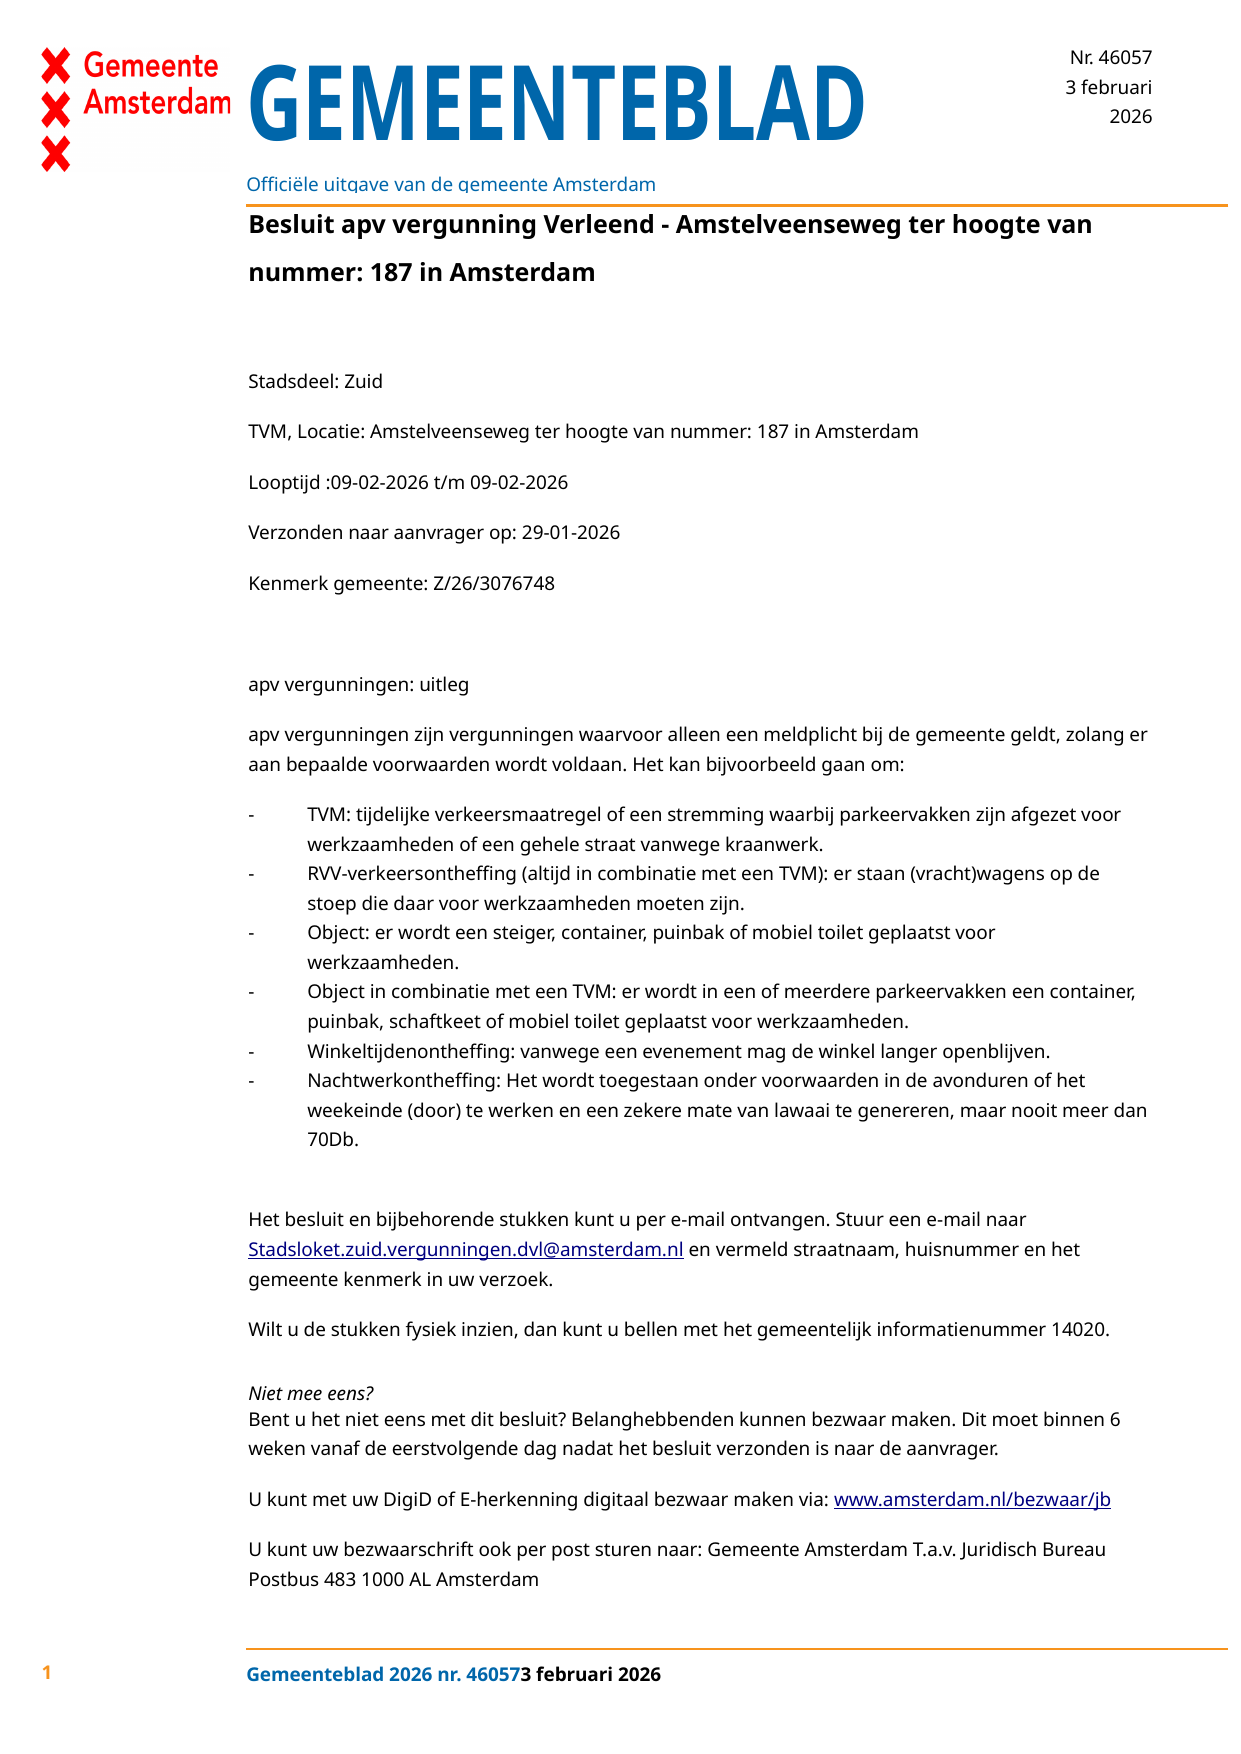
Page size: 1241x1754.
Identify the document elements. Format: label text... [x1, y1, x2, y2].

text Besluit apv vergunning Verleend - Amstelveenseweg ter hoogte van nummer: 187 in Amsterdam [248, 207, 1152, 288]
text apv vergunningen: uitleg [248, 671, 1152, 697]
text Looptijd :09-02-2026 t/m 09-02-2026 [248, 469, 1152, 495]
text Verzonden naar aanvrager op: 29-01-2026 [248, 519, 1152, 545]
list Winkeltijdenontheffing: vanwege een evenement mag de winkel langer openblijven. [248, 1038, 1152, 1064]
text Niet mee eens? [248, 1380, 1152, 1406]
text Het besluit en bijbehorende stukken kunt u per e-mail ontvangen. Stuur een e-mail naar Stadsloket.zuid.vergunningen.dvl@amsterdam.nl en vermeld straatnaam, huisnummer en het gemeente kenmerk in uw verzoek. [248, 1207, 1152, 1292]
text U kunt met uw DigiD of E-herkenning digitaal bezwaar maken via: www.amsterdam.nl/bezwaar/jb [248, 1486, 1152, 1512]
text Kenmerk gemeente: Z/26/3076748 [248, 570, 1152, 596]
text Stadsdeel: Zuid [248, 368, 1152, 394]
list Object in combinatie met een TVM: er wordt in een of meerdere parkeervakken een container, puinbak, schaftkeet of mobiel toilet geplaatst voor werkzaamheden. [248, 979, 1152, 1034]
text Wilt u de stukken fysiek inzien, dan kunt u bellen met het gemeentelijk informatienummer 14020. [248, 1316, 1152, 1342]
text Bent u het niet eens met dit besluit? Belanghebbenden kunnen bezwaar maken. Dit moet binnen 6 weken vanaf de eerstvolgende dag nadat het besluit verzonden is naar de aanvrager. [248, 1406, 1152, 1461]
text apv vergunningen zijn vergunningen waarvoor alleen een meldplicht bij de gemeente geldt, zolang er aan bepaalde voorwaarden wordt voldaan. Het kan bijvoorbeeld gaan om: [248, 721, 1152, 777]
text U kunt uw bezwaarschrift ook per post sturen naar: Gemeente Amsterdam T.a.v. Juridisch Bureau Postbus 483 1000 AL Amsterdam [248, 1536, 1152, 1592]
list TVM: tijdelijke verkeersmaatregel of een stremming waarbij parkeervakken zijn afgezet voor werkzaamheden of een gehele straat vanwege kraanwerk. [248, 801, 1152, 857]
picture [41, 47, 231, 172]
list Nachtwerkontheffing: Het wordt toegestaan onder voorwaarden in de avonduren of het weekeinde (door) te werken en een zekere mate van lawaai te genereren, maar nooit meer dan 70Db. [248, 1067, 1152, 1152]
text TVM, Locatie: Amstelveenseweg ter hoogte van nummer: 187 in Amsterdam [248, 419, 1152, 444]
list Object: er wordt een steiger, container, puinbak of mobiel toilet geplaatst voor werkzaamheden. [248, 919, 1152, 975]
list RVV-verkeersontheffing (altijd in combinatie met een TVM): er staan (vracht)wagens op de stoep die daar voor werkzaamheden moeten zijn. [248, 860, 1152, 916]
